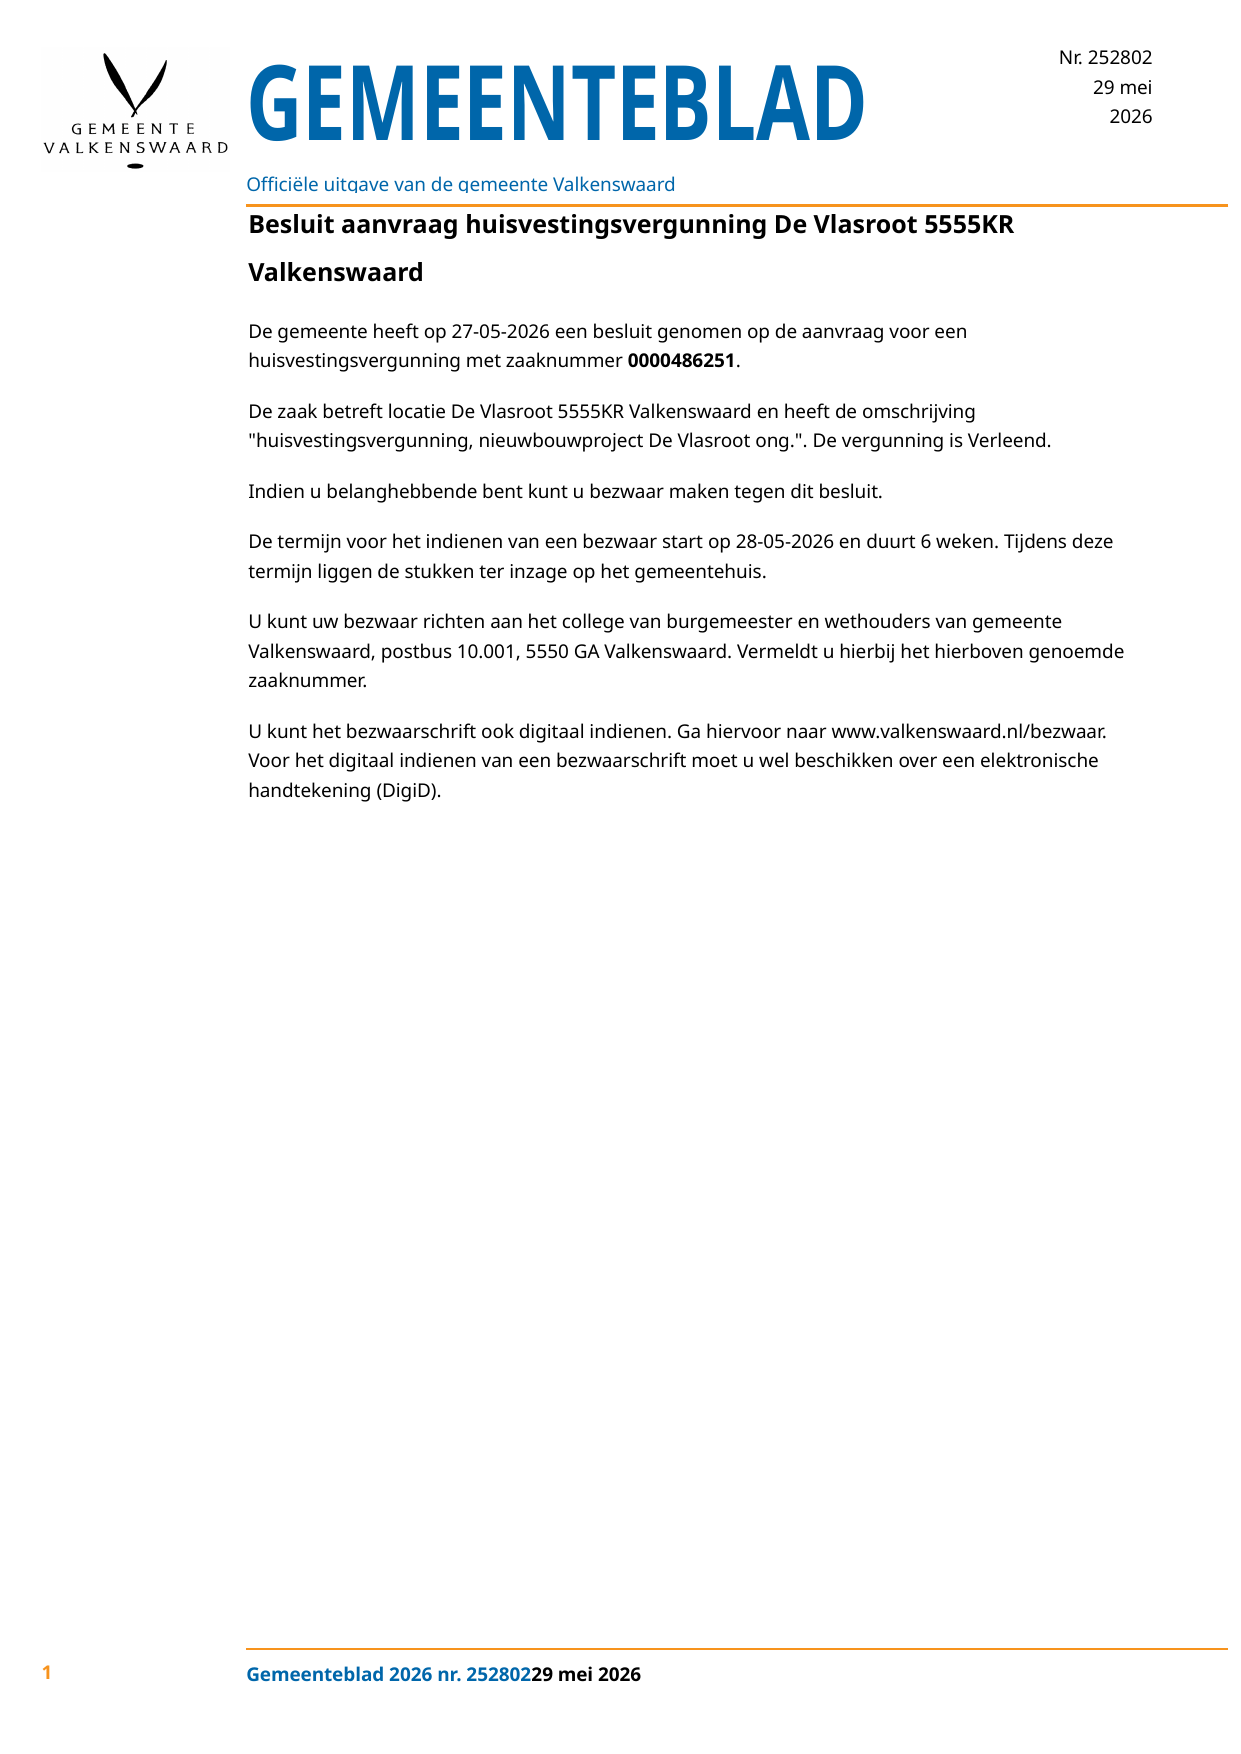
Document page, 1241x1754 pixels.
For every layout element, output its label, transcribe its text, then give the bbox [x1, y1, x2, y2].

text U kunt het bezwaarschrift ook digitaal indienen. Ga hiervoor naar www.valkenswaard.nl/bezwaar. Voor het digitaal indienen van een bezwaarschrift moet u wel beschikken over een elektronische handtekening (DigiD). [248, 718, 1152, 803]
text Indien u belanghebbende bent kunt u bezwaar maken tegen dit besluit. [248, 478, 1152, 504]
text U kunt uw bezwaar richten aan het college van burgemeester en wethouders van gemeente Valkenswaard, postbus 10.001, 5550 GA Valkenswaard. Vermeldt u hierbij het hierboven genoemde zaaknummer. [248, 608, 1152, 693]
text De zaak betreft locatie De Vlasroot 5555KR Valkenswaard en heeft de omschrijving "huisvestingsvergunning, nieuwbouwproject De Vlasroot ong.". De vergunning is Verleend. [248, 398, 1152, 453]
picture [41, 47, 231, 172]
text De termijn voor het indienen van een bezwaar start op 28-05-2026 en duurt 6 weken. Tijdens deze termijn liggen de stukken ter inzage op het gemeentehuis. [248, 528, 1152, 584]
text De gemeente heeft op 27-05-2026 een besluit genomen op de aanvraag voor een huisvestingsvergunning met zaaknummer 0000486251. [248, 318, 1152, 373]
text Besluit aanvraag huisvestingsvergunning De Vlasroot 5555KR Valkenswaard [248, 207, 1152, 288]
